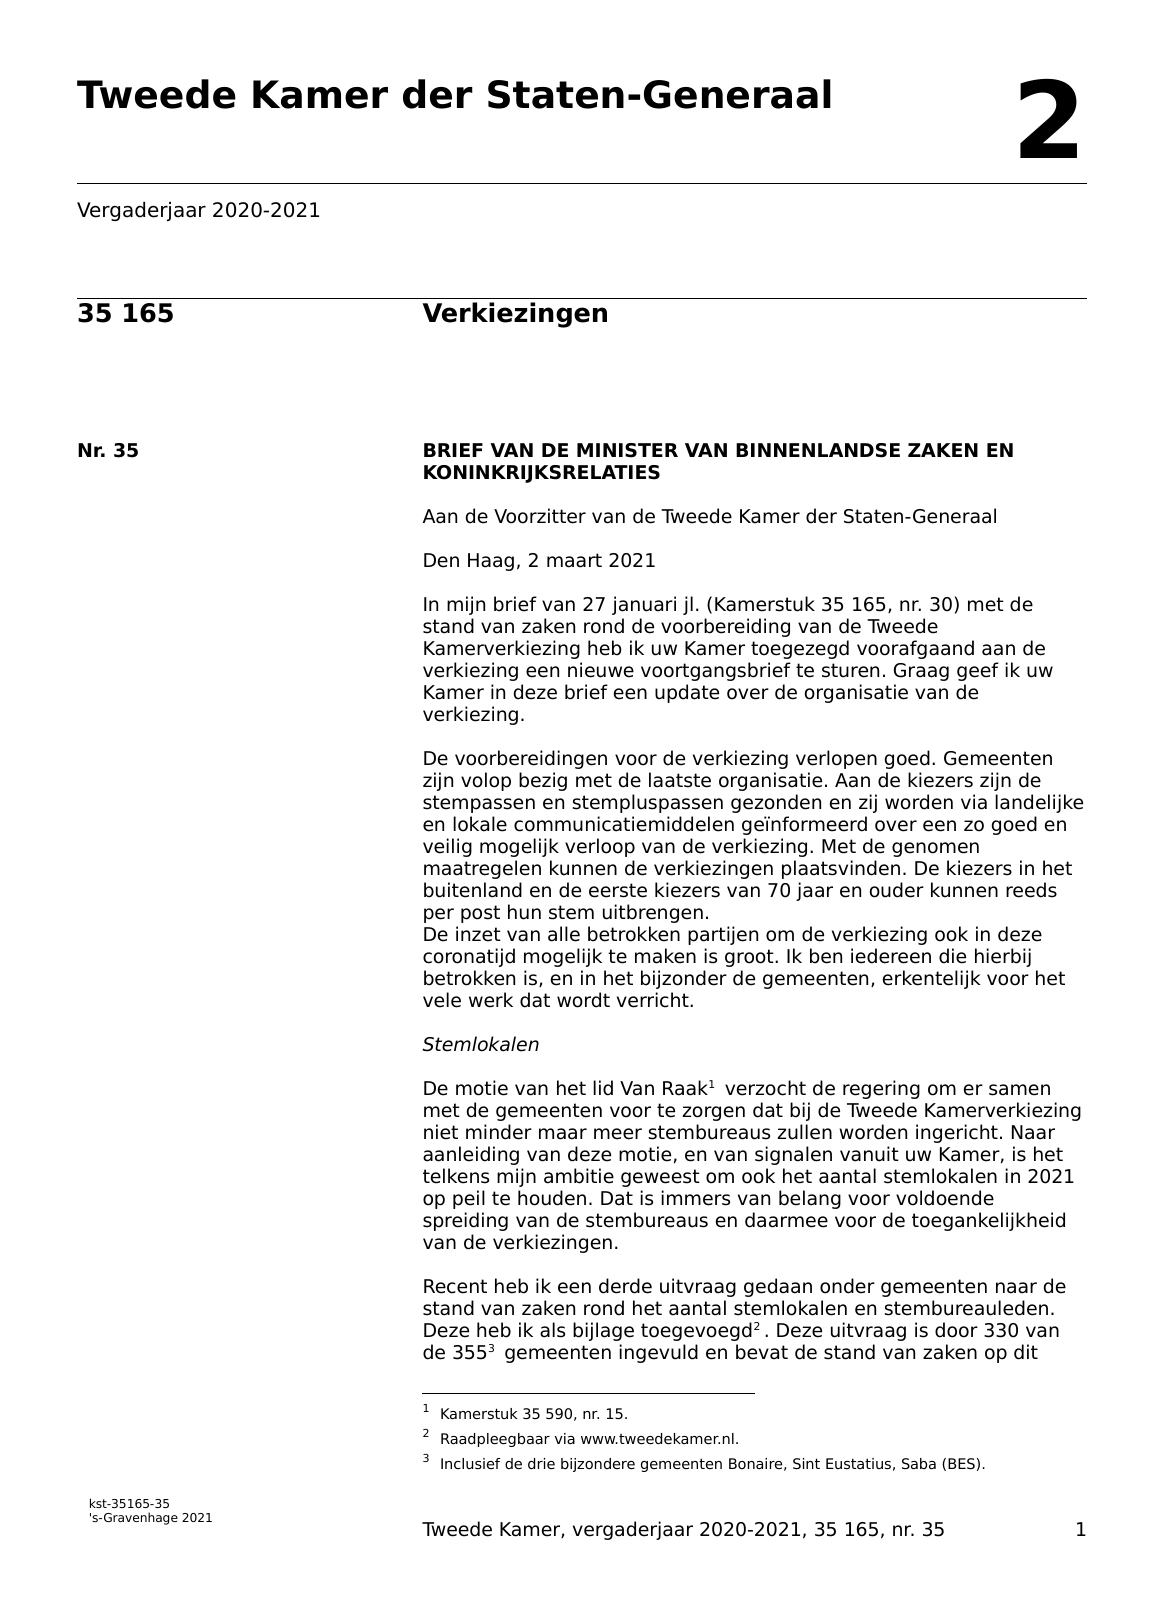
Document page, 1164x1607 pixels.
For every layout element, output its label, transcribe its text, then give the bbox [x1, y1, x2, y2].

subtitle 35 165 Verkiezingen [77, 299, 1087, 329]
subtitle Nr. 35 BRIEF VAN DE MINISTER VAN BINNENLANDSE ZAKEN EN KONINKRIJKSRELATIES [77, 440, 1087, 484]
text Raadpleegbaar via www.tweedekamer.nl. [422, 1427, 1087, 1449]
table_cell Vergaderjaar 2020-2021 [77, 184, 1087, 298]
text 's-Gravenhage 2021 [88, 1511, 323, 1525]
text kst-35165-35 [88, 1497, 323, 1511]
text De voorbereidingen voor de verkiezing verlopen goed. Gemeenten zijn volop bezig met de laatste organisatie. Aan de kiezers zijn de stempassen en stempluspassen gezonden en zij worden via landelijke en lokale communicatiemiddelen geïnformeerd over een zo goed en veilig mogelijk verloop van de verkiezing. Met de genomen maatregelen kunnen de verkiezingen plaatsvinden. De kiezers in het buitenland en de eerste kiezers van 70 jaar en ouder kunnen reeds per post hun stem uitbrengen. [422, 748, 1087, 924]
text In mijn brief van 27 januari jl. (Kamerstuk 35 165, nr. 30) met de stand van zaken rond de voorbereiding van de Tweede Kamerverkiezing heb ik uw Kamer toegezegd voorafgaand aan de verkiezing een nieuwe voortgangsbrief te sturen. Graag geef ik uw Kamer in deze brief een update over de organisatie van de verkiezing. [422, 594, 1087, 726]
subtitle Stemlokalen [422, 1034, 1087, 1056]
table_header Tweede Kamer der Staten-Generaal [77, 59, 886, 183]
text Aan de Voorzitter van de Tweede Kamer der Staten-Generaal [422, 506, 1087, 528]
text Den Haag, 2 maart 2021 [422, 550, 1087, 572]
text Kamerstuk 35 590, nr. 15. [422, 1402, 1087, 1424]
text Recent heb ik een derde uitvraag gedaan onder gemeenten naar de stand van zaken rond het aantal stemlokalen en stembureauleden. Deze heb ik als bijlage toegevoegd. Deze uitvraag is door 330 van de 355 gemeenten ingevuld en bevat de stand van zaken op dit [422, 1276, 1087, 1364]
text Inclusief de drie bijzondere gemeenten Bonaire, Sint Eustatius, Saba (BES). [422, 1452, 1087, 1474]
text De inzet van alle betrokken partijen om de verkiezing ook in deze coronatijd mogelijk te maken is groot. Ik ben iedereen die hierbij betrokken is, en in het bijzonder de gemeenten, erkentelijk voor het vele werk dat wordt verricht. [422, 924, 1087, 1012]
text De motie van het lid Van Raak verzocht de regering om er samen met de gemeenten voor te zorgen dat bij de Tweede Kamerverkiezing niet minder maar meer stembureaus zullen worden ingericht. Naar aanleiding van deze motie, en van signalen vanuit uw Kamer, is het telkens mijn ambitie geweest om ook het aantal stemlokalen in 2021 op peil te houden. Dat is immers van belang voor voldoende spreiding van de stembureaus en daarmee voor de toegankelijkheid van de verkiezingen. [422, 1078, 1087, 1254]
table_header 2 [886, 59, 1087, 183]
